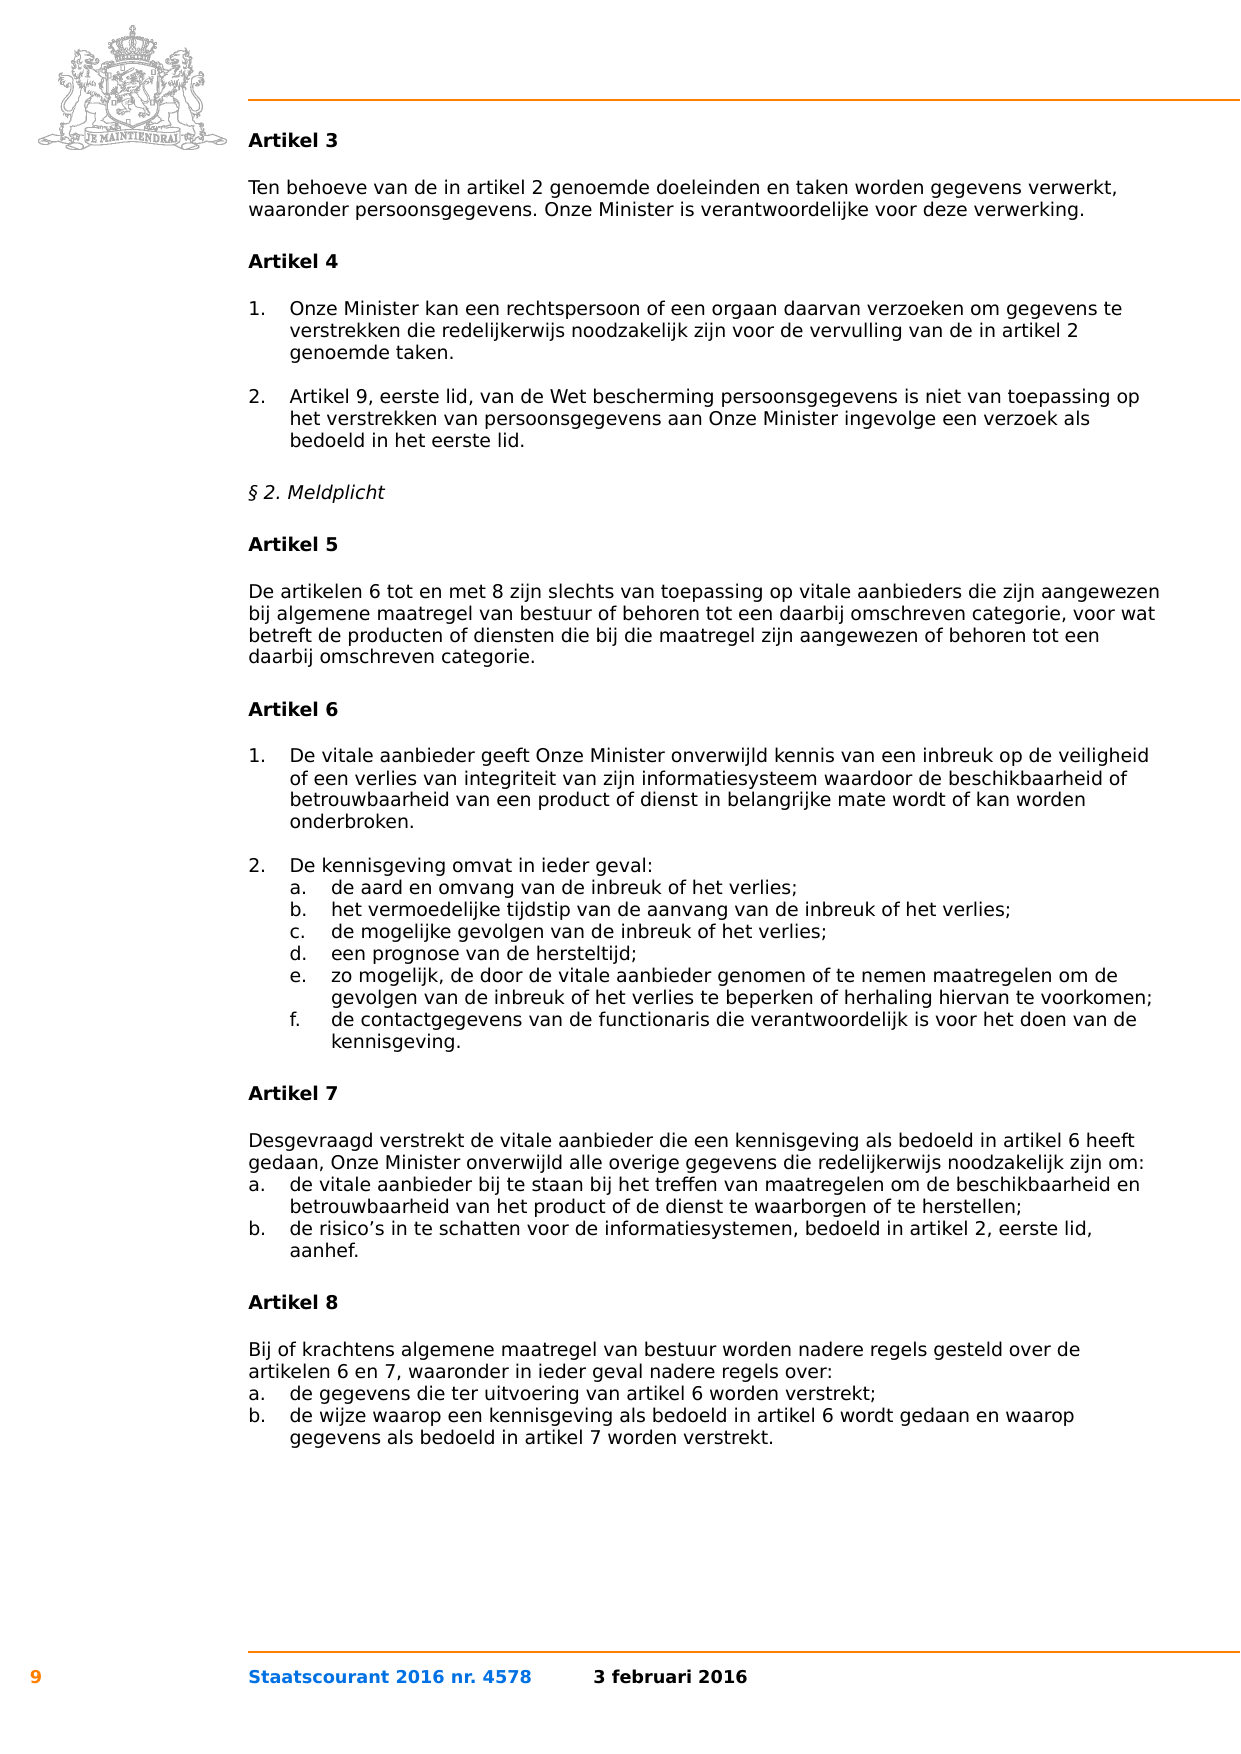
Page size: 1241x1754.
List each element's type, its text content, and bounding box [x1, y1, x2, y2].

text b. de risico’s in te schatten voor de informatiesystemen, bedoeld in artikel 2, eerste lid, aanhef. [248, 1218, 1163, 1262]
text e. zo mogelijk, de door de vitale aanbieder genomen of te nemen maatregelen om de gevolgen van de inbreuk of het verlies te beperken of herhaling hiervan te voorkomen; [289, 965, 1163, 1009]
text b. het vermoedelijke tijdstip van de aanvang van de inbreuk of het verlies; [289, 899, 1163, 921]
subtitle Artikel 6 [248, 698, 1163, 720]
text a. de gegevens die ter uitvoering van artikel 6 worden verstrekt; [248, 1383, 1163, 1405]
text 2. De kennisgeving omvat in ieder geval: [248, 855, 1163, 877]
subtitle Artikel 3 [248, 130, 1163, 152]
text a. de aard en omvang van de inbreuk of het verlies; [289, 877, 1163, 899]
subtitle Artikel 7 [248, 1083, 1163, 1105]
text a. de vitale aanbieder bij te staan bij het treffen van maatregelen om de beschikbaarheid en betrouwbaarheid van het product of de dienst te waarborgen of te herstellen; [248, 1174, 1163, 1218]
text f. de contactgegevens van de functionaris die verantwoordelijk is voor het doen van de kennisgeving. [289, 1009, 1163, 1053]
text Bij of krachtens algemene maatregel van bestuur worden nadere regels gesteld over de artikelen 6 en 7, waaronder in ieder geval nadere regels over: [248, 1339, 1163, 1383]
text 1. Onze Minister kan een rechtspersoon of een orgaan daarvan verzoeken om gegevens te verstrekken die redelijkerwijs noodzakelijk zijn voor de vervulling van de in artikel 2 genoemde taken. [248, 298, 1163, 364]
text b. de wijze waarop een kennisgeving als bedoeld in artikel 6 wordt gedaan en waarop gegevens als bedoeld in artikel 7 worden verstrekt. [248, 1405, 1163, 1449]
subtitle Artikel 8 [248, 1292, 1163, 1314]
subtitle § 2. Meldplicht [248, 482, 1163, 503]
text Desgevraagd verstrekt de vitale aanbieder die een kennisgeving als bedoeld in artikel 6 heeft gedaan, Onze Minister onverwijld alle overige gegevens die redelijkerwijs noodzakelijk zijn om: [248, 1130, 1163, 1174]
text c. de mogelijke gevolgen van de inbreuk of het verlies; [289, 921, 1163, 943]
text 1. De vitale aanbieder geeft Onze Minister onverwijld kennis van een inbreuk op de veiligheid of een verlies van integriteit van zijn informatiesysteem waardoor de beschikbaarheid of betrouwbaarheid van een product of dienst in belangrijke mate wordt of kan worden onderbroken. [248, 745, 1163, 833]
subtitle Artikel 4 [248, 251, 1163, 273]
subtitle Artikel 5 [248, 533, 1163, 556]
text Ten behoeve van de in artikel 2 genoemde doeleinden en taken worden gegevens verwerkt, waaronder persoonsgegevens. Onze Minister is verantwoordelijke voor deze verwerking. [248, 177, 1163, 221]
text 2. Artikel 9, eerste lid, van de Wet bescherming persoonsgegevens is niet van toepassing op het verstrekken van persoonsgegevens aan Onze Minister ingevolge een verzoek als bedoeld in het eerste lid. [248, 386, 1163, 452]
picture [38, 25, 227, 150]
text d. een prognose van de hersteltijd; [289, 943, 1163, 965]
text De artikelen 6 tot en met 8 zijn slechts van toepassing op vitale aanbieders die zijn aangewezen bij algemene maatregel van bestuur of behoren tot een daarbij omschreven categorie, voor wat betreft de producten of diensten die bij die maatregel zijn aangewezen of behoren tot een daarbij omschreven categorie. [248, 581, 1163, 668]
